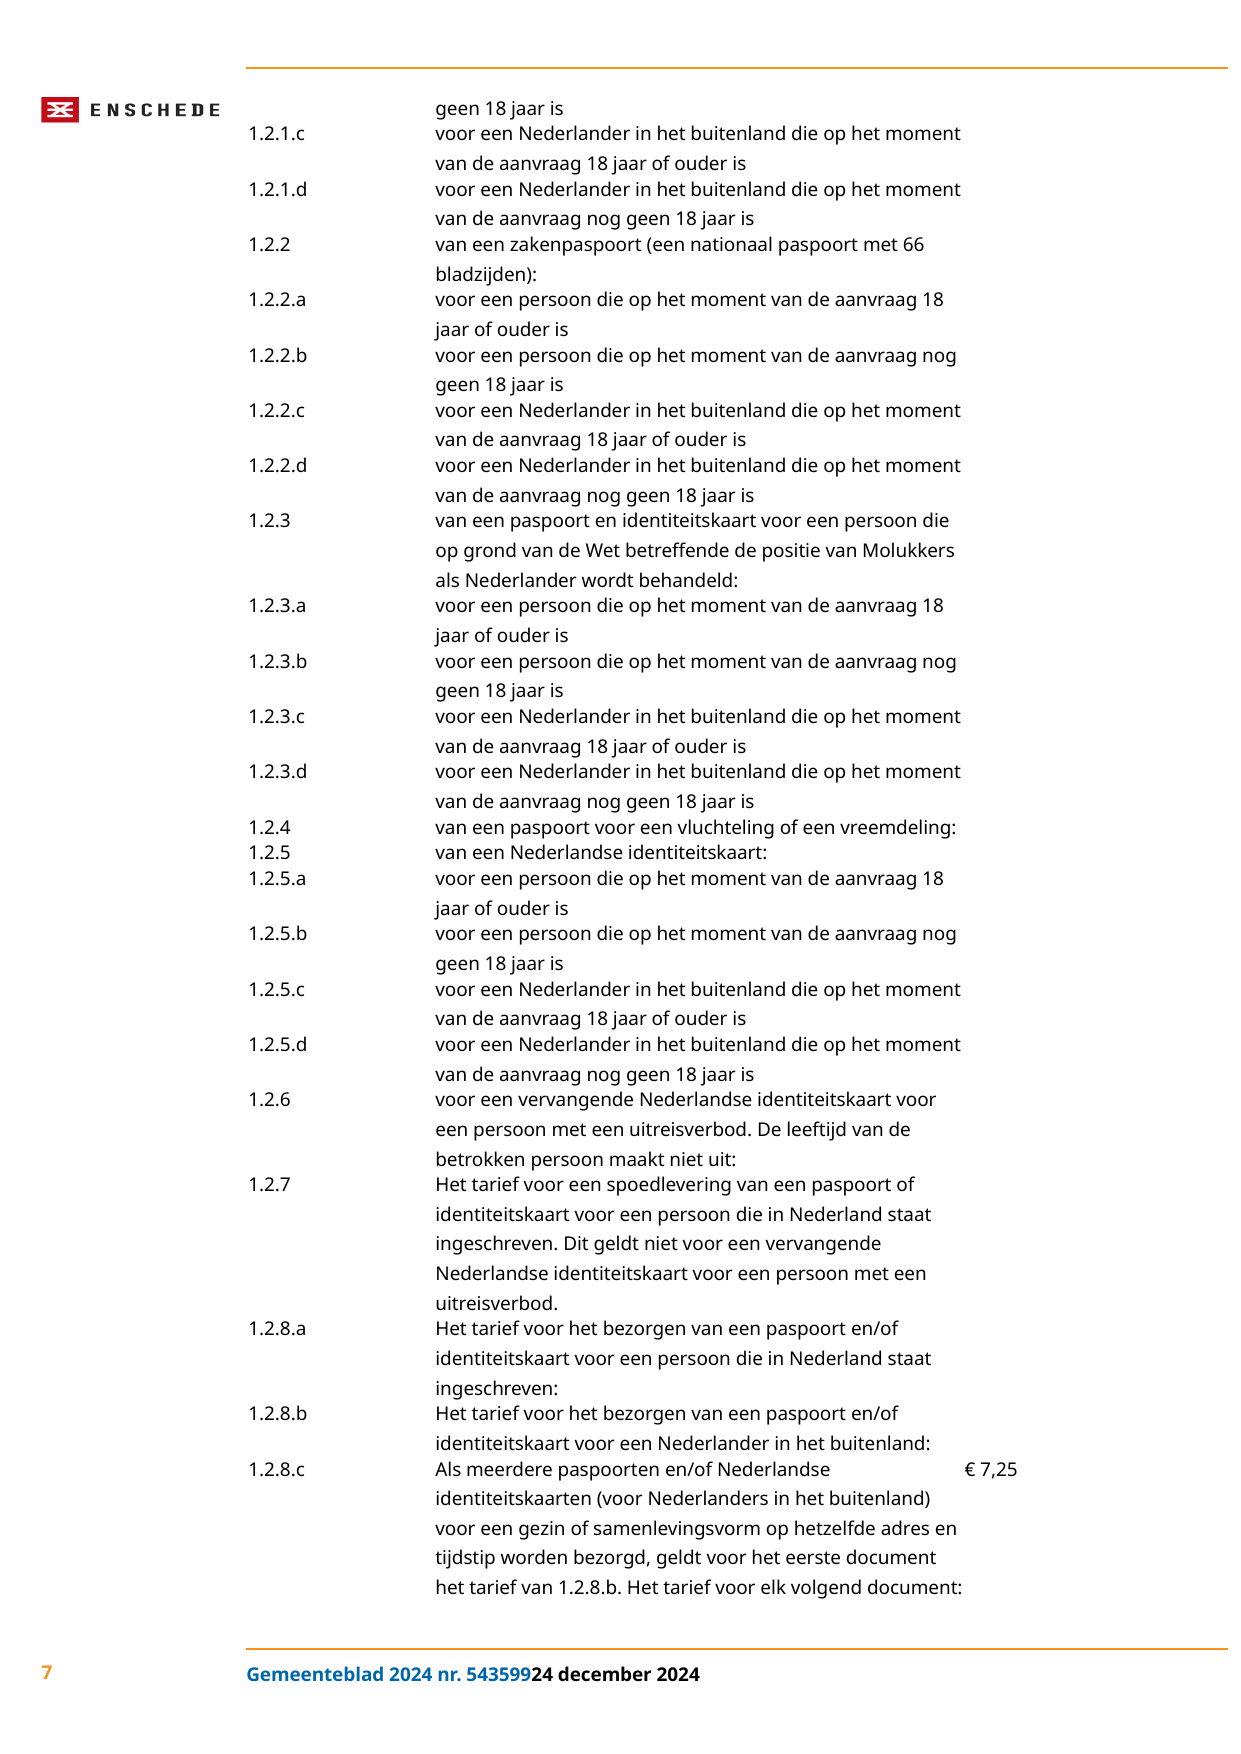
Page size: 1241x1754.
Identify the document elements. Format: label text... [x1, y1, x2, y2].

table_cell 1.2.5.a [248, 865, 435, 921]
table_cell 1.2.1.d [248, 176, 435, 231]
table_cell 1.2.5.d [248, 1031, 435, 1087]
table_cell € 7,25 [964, 1456, 1152, 1600]
table_cell 1.2.2.b [248, 342, 435, 397]
table_cell [964, 1031, 1152, 1087]
table_cell 1.2.7 [248, 1171, 435, 1316]
table_cell Het tarief voor het bezorgen van een paspoort en/of identiteitskaart voor een Nederlander in het buitenland: [435, 1400, 964, 1456]
table_cell geen 18 jaar is [435, 95, 964, 121]
table_cell 1.2.5.b [248, 921, 435, 976]
table_cell [964, 759, 1152, 814]
table_cell [964, 95, 1152, 121]
table_cell 1.2.5.c [248, 976, 435, 1031]
table_cell 1.2.3.a [248, 593, 435, 648]
picture [41, 47, 231, 172]
table_cell voor een persoon die op het moment van de aanvraag 18 jaar of ouder is [435, 286, 964, 342]
table_cell [964, 121, 1152, 176]
table_cell voor een persoon die op het moment van de aanvraag nog geen 18 jaar is [435, 921, 964, 976]
table_cell [964, 176, 1152, 231]
table_cell 1.2.2 [248, 231, 435, 286]
table_cell [964, 453, 1152, 508]
table_cell [964, 840, 1152, 865]
table_cell voor een Nederlander in het buitenland die op het moment van de aanvraag nog geen 18 jaar is [435, 453, 964, 508]
table_cell Het tarief voor het bezorgen van een paspoort en/of identiteitskaart voor een persoon die in Nederland staat ingeschreven: [435, 1316, 964, 1400]
table_cell van een paspoort voor een vluchteling of een vreemdeling: [435, 814, 964, 839]
table_cell voor een persoon die op het moment van de aanvraag nog geen 18 jaar is [435, 648, 964, 703]
table_cell voor een Nederlander in het buitenland die op het moment van de aanvraag nog geen 18 jaar is [435, 759, 964, 814]
table_cell [964, 508, 1152, 593]
table_cell 1.2.3.b [248, 648, 435, 703]
table_cell 1.2.3.d [248, 759, 435, 814]
table_cell voor een Nederlander in het buitenland die op het moment van de aanvraag nog geen 18 jaar is [435, 1031, 964, 1087]
table_cell 1.2.3.c [248, 703, 435, 758]
table_cell [964, 593, 1152, 648]
table_cell [964, 703, 1152, 758]
table_cell 1.2.6 [248, 1087, 435, 1171]
table_cell [964, 397, 1152, 452]
table_cell van een zakenpaspoort (een nationaal paspoort met 66 bladzijden): [435, 231, 964, 286]
table_cell [248, 95, 435, 121]
table_cell [964, 1087, 1152, 1171]
table_cell voor een Nederlander in het buitenland die op het moment van de aanvraag 18 jaar of ouder is [435, 121, 964, 176]
table_cell van een Nederlandse identiteitskaart: [435, 840, 964, 865]
table_cell [964, 231, 1152, 286]
table_cell voor een Nederlander in het buitenland die op het moment van de aanvraag 18 jaar of ouder is [435, 976, 964, 1031]
table_cell [964, 648, 1152, 703]
table_cell voor een persoon die op het moment van de aanvraag nog geen 18 jaar is [435, 342, 964, 397]
table_cell 1.2.8.b [248, 1400, 435, 1456]
table_cell [964, 921, 1152, 976]
table_cell voor een Nederlander in het buitenland die op het moment van de aanvraag nog geen 18 jaar is [435, 176, 964, 231]
table_cell 1.2.2.d [248, 453, 435, 508]
table_cell [964, 342, 1152, 397]
table_cell voor een persoon die op het moment van de aanvraag 18 jaar of ouder is [435, 593, 964, 648]
table_cell voor een persoon die op het moment van de aanvraag 18 jaar of ouder is [435, 865, 964, 921]
table_cell voor een Nederlander in het buitenland die op het moment van de aanvraag 18 jaar of ouder is [435, 703, 964, 758]
table_cell [964, 286, 1152, 342]
table_cell 1.2.4 [248, 814, 435, 839]
table_cell [964, 814, 1152, 839]
table_cell [964, 865, 1152, 921]
table_cell Het tarief voor een spoedlevering van een paspoort of identiteitskaart voor een persoon die in Nederland staat ingeschreven. Dit geldt niet voor een vervangende Nederlandse identiteitskaart voor een persoon met een uitreisverbod. [435, 1171, 964, 1316]
table_cell 1.2.8.c [248, 1456, 435, 1600]
table_cell [964, 976, 1152, 1031]
table_cell 1.2.8.a [248, 1316, 435, 1400]
table_cell voor een vervangende Nederlandse identiteitskaart voor een persoon met een uitreisverbod. De leeftijd van de betrokken persoon maakt niet uit: [435, 1087, 964, 1171]
table_cell 1.2.2.c [248, 397, 435, 452]
table_cell [964, 1400, 1152, 1456]
table_cell [964, 1171, 1152, 1316]
table_cell voor een Nederlander in het buitenland die op het moment van de aanvraag 18 jaar of ouder is [435, 397, 964, 452]
table_cell 1.2.3 [248, 508, 435, 593]
table_cell Als meerdere paspoorten en/of Nederlandse identiteitskaarten (voor Nederlanders in het buitenland) voor een gezin of samenlevingsvorm op hetzelfde adres en tijdstip worden bezorgd, geldt voor het eerste document het tarief van 1.2.8.b. Het tarief voor elk volgend document: [435, 1456, 964, 1600]
table_cell [964, 1316, 1152, 1400]
table_cell van een paspoort en identiteitskaart voor een persoon die op grond van de Wet betreffende de positie van Molukkers als Nederlander wordt behandeld: [435, 508, 964, 593]
table_cell 1.2.1.c [248, 121, 435, 176]
table_cell 1.2.2.a [248, 286, 435, 342]
table_cell 1.2.5 [248, 840, 435, 865]
